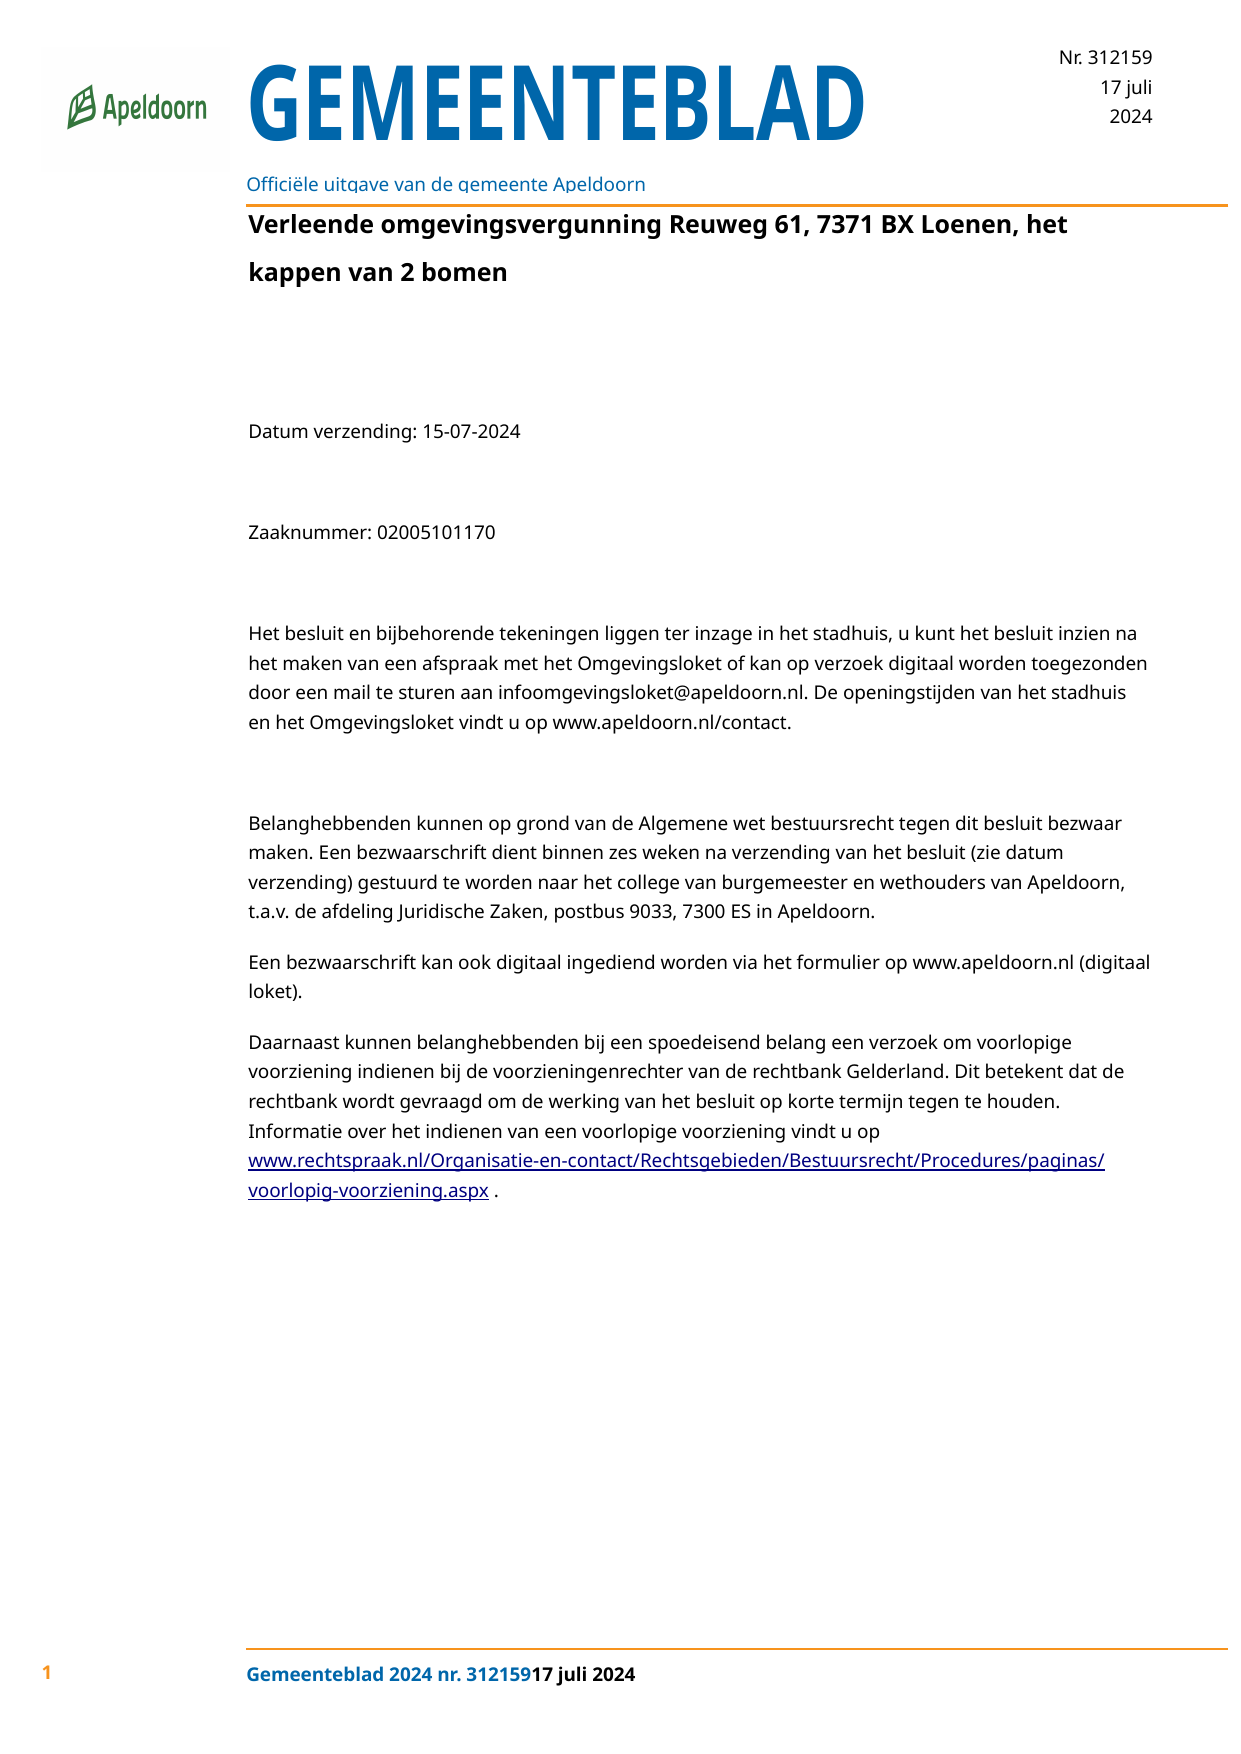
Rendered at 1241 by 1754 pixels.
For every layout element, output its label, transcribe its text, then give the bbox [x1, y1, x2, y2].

text Belanghebbenden kunnen op grond van de Algemene wet bestuursrecht tegen dit besluit bezwaar maken. Een bezwaarschrift dient binnen zes weken na verzending van het besluit (zie datum verzending) gestuurd te worden naar het college van burgemeester en wethouders van Apeldoorn, t.a.v. de afdeling Juridische Zaken, postbus 9033, 7300 ES in Apeldoorn. [248, 810, 1152, 924]
picture [41, 47, 231, 172]
text Verleende omgevingsvergunning Reuweg 61, 7371 BX Loenen, het kappen van 2 bomen [248, 207, 1152, 288]
text Het besluit en bijbehorende tekeningen liggen ter inzage in het stadhuis, u kunt het besluit inzien na het maken van een afspraak met het Omgevingsloket of kan op verzoek digitaal worden toegezonden door een mail te sturen aan infoomgevingsloket@apeldoorn.nl. De openingstijden van het stadhuis en het Omgevingsloket vindt u op www.apeldoorn.nl/contact. [248, 620, 1152, 735]
text Zaaknummer: 02005101170 [248, 519, 1152, 545]
text Datum verzending: 15-07-2024 [248, 419, 1152, 444]
text Daarnaast kunnen belanghebbenden bij een spoedeisend belang een verzoek om voorlopige voorziening indienen bij de voorzieningenrechter van de rechtbank Gelderland. Dit betekent dat de rechtbank wordt gevraagd om de werking van het besluit op korte termijn tegen te houden. Informatie over het indienen van een voorlopige voorziening vindt u op www.rechtspraak.nl/Organisatie-en-contact/Rechtsgebieden/Bestuursrecht/Procedures/paginas/voorlopig-voorziening.aspx . [248, 1029, 1152, 1203]
text Een bezwaarschrift kan ook digitaal ingediend worden via het formulier op www.apeldoorn.nl (digitaal loket). [248, 949, 1152, 1004]
